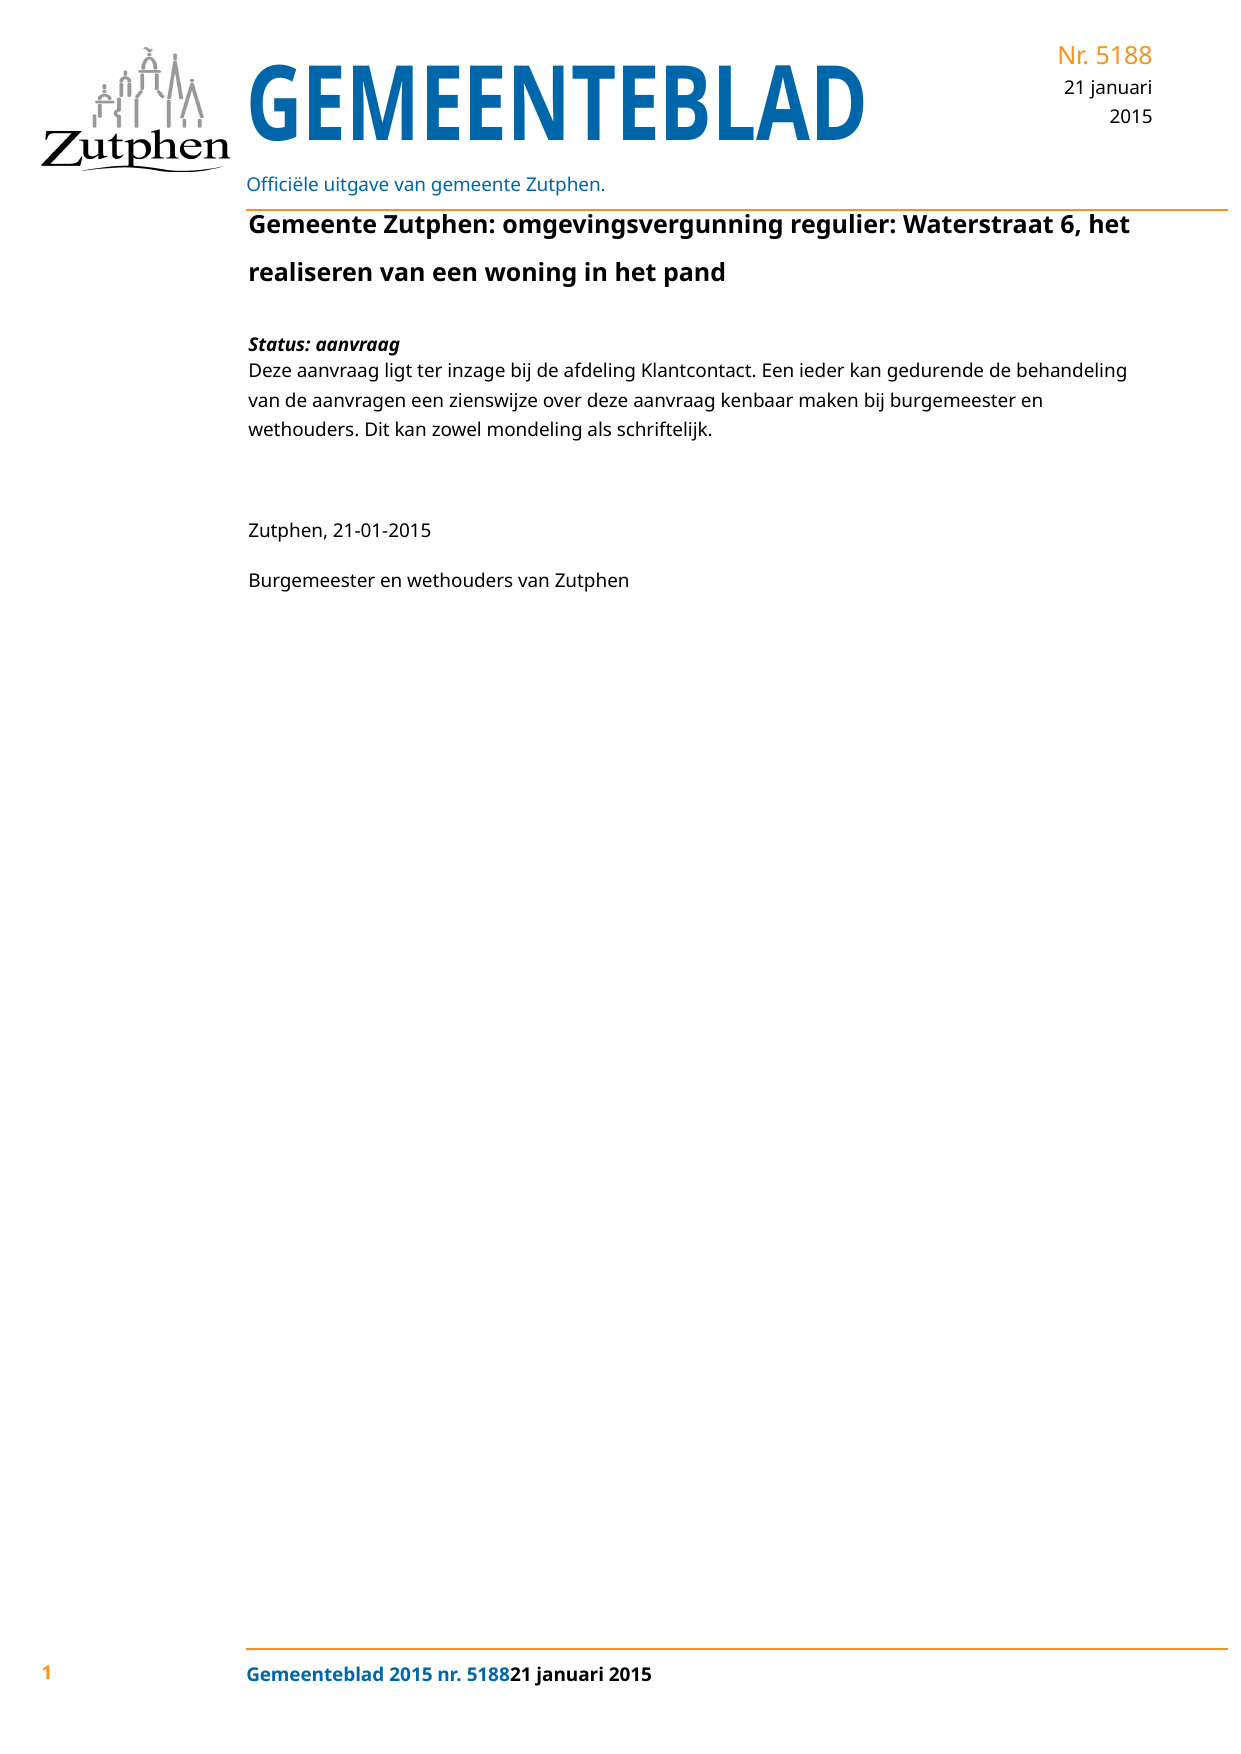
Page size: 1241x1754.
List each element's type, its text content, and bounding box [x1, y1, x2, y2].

picture [41, 47, 231, 172]
text Status: aanvraag [248, 331, 1152, 357]
text Burgemeester en wethouders van Zutphen [248, 568, 1152, 593]
text Gemeente Zutphen: omgevingsvergunning regulier: Waterstraat 6, het realiseren van een woning in het pand [248, 211, 1152, 288]
text Deze aanvraag ligt ter inzage bij de afdeling Klantcontact. Een ieder kan gedurende de behandeling van de aanvragen een zienswijze over deze aanvraag kenbaar maken bij burgemeester en wethouders. Dit kan zowel mondeling als schriftelijk. [248, 357, 1152, 442]
text Zutphen, 21-01-2015 [248, 517, 1152, 543]
